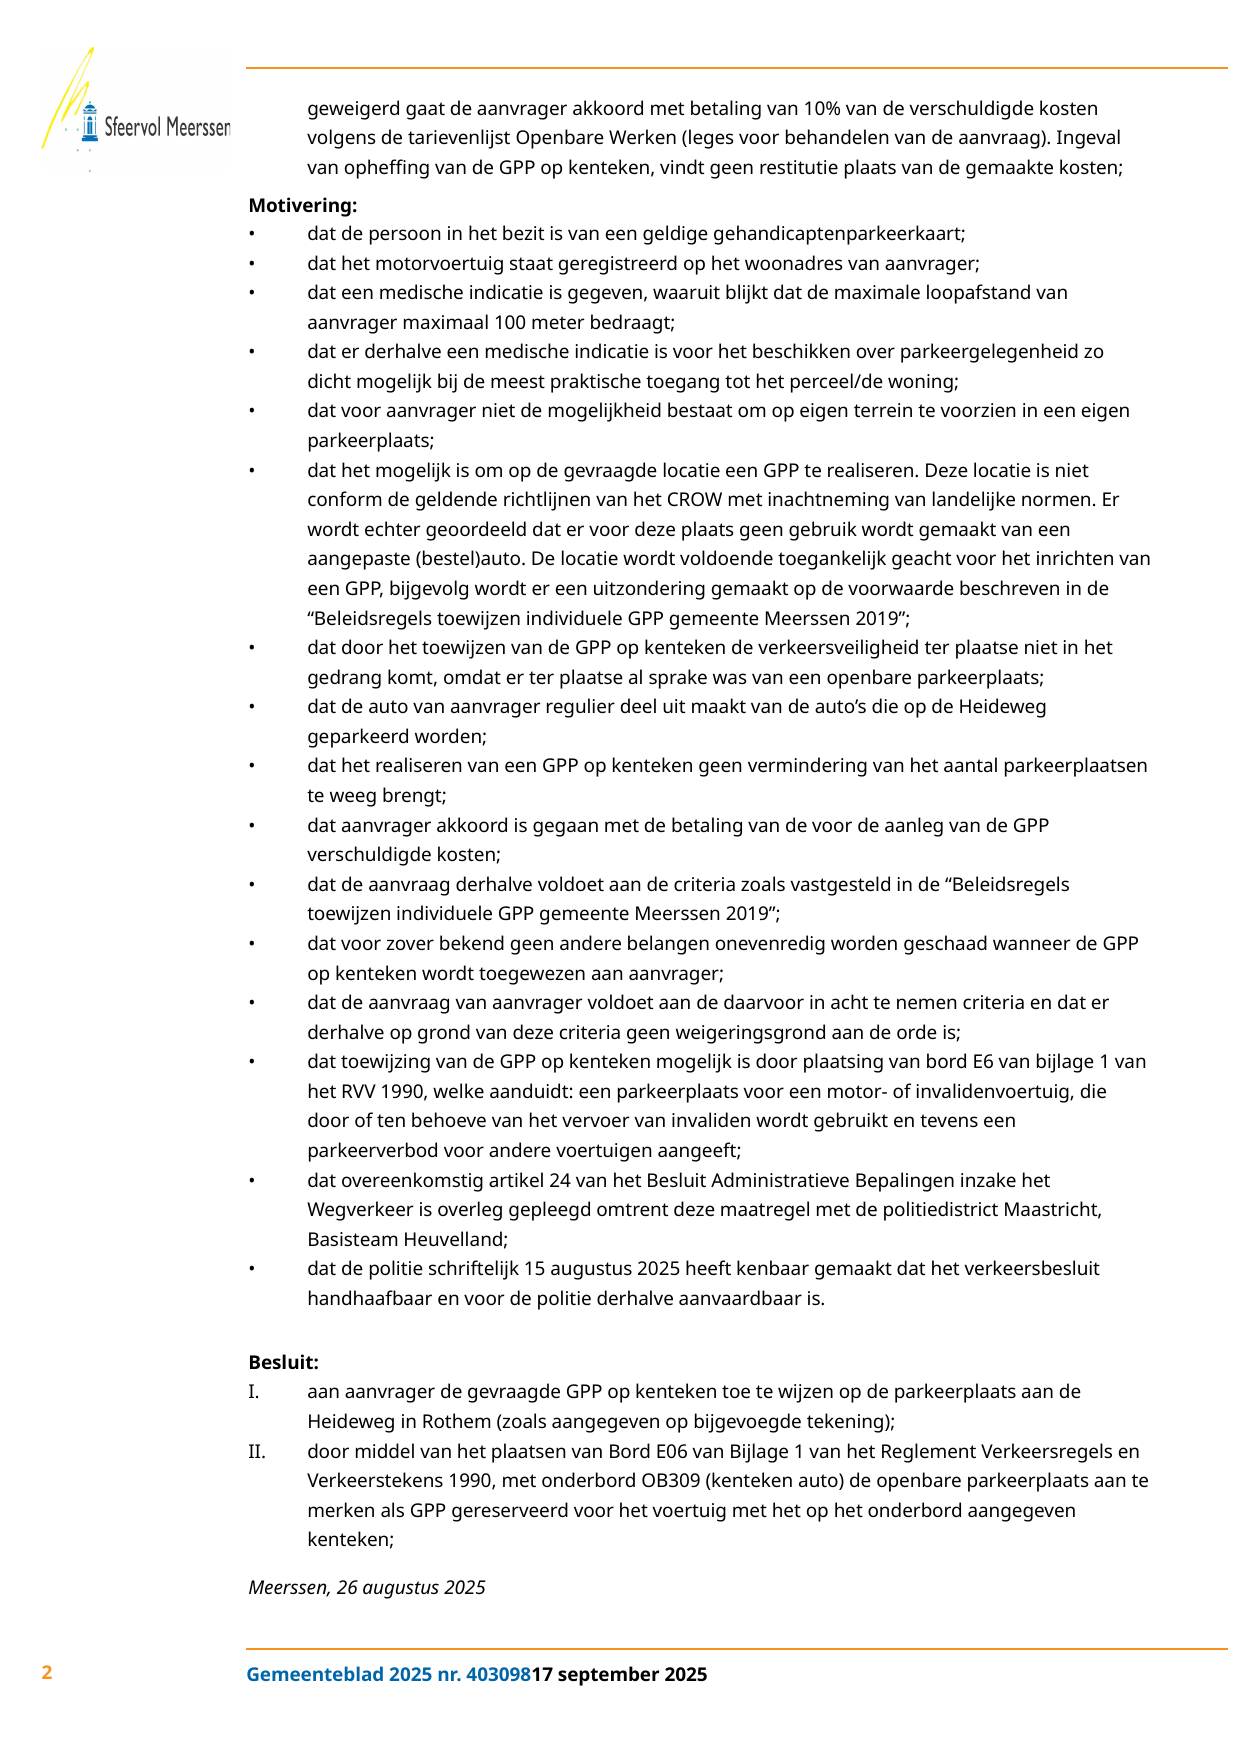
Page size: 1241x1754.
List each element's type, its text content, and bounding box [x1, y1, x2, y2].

picture [41, 47, 231, 172]
list dat de auto van aanvrager regulier deel uit maakt van de auto’s die op de Heideweg geparkeerd worden; [248, 693, 1152, 749]
list dat er derhalve een medische indicatie is voor het beschikken over parkeergelegenheid zo dicht mogelijk bij de meest praktische toegang tot het perceel/de woning; [248, 338, 1152, 394]
list dat het motorvoertuig staat geregistreerd op het woonadres van aanvrager; [248, 250, 1152, 276]
list dat aanvrager akkoord is gegaan met de betaling van de voor de aanleg van de GPP verschuldigde kosten; [248, 812, 1152, 867]
text Meerssen, 26 augustus 2025 [248, 1574, 1152, 1600]
list dat voor zover bekend geen andere belangen onevenredig worden geschaad wanneer de GPP op kenteken wordt toegewezen aan aanvrager; [248, 930, 1152, 986]
list dat het realiseren van een GPP op kenteken geen vermindering van het aantal parkeerplaatsen te weeg brengt; [248, 753, 1152, 808]
list dat voor aanvrager niet de mogelijkheid bestaat om op eigen terrein te voorzien in een eigen parkeerplaats; [248, 398, 1152, 453]
list dat toewijzing van de GPP op kenteken mogelijk is door plaatsing van bord E6 van bijlage 1 van het RVV 1990, welke aanduidt: een parkeerplaats voor een motor- of invalidenvoertuig, die door of ten behoeve van het vervoer van invaliden wordt gebruikt en tevens een parkeerverbod voor andere voertuigen aangeeft; [248, 1048, 1152, 1163]
list door middel van het plaatsen van Bord E06 van Bijlage 1 van het Reglement Verkeersregels en Verkeerstekens 1990, met onderbord OB309 (kenteken auto) de openbare parkeerplaats aan te merken als GPP gereserveerd voor het voertuig met het op het onderbord aangegeven kenteken; [248, 1438, 1152, 1552]
text Besluit: [248, 1349, 1152, 1375]
list aan aanvrager de gevraagde GPP op kenteken toe te wijzen op de parkeerplaats aan de Heideweg in Rothem (zoals aangegeven op bijgevoegde tekening); [248, 1379, 1152, 1434]
list dat overeenkomstig artikel 24 van het Besluit Administratieve Bepalingen inzake het Wegverkeer is overleg gepleegd omtrent deze maatregel met de politiedistrict Maastricht, Basisteam Heuvelland; [248, 1167, 1152, 1252]
list dat het mogelijk is om op de gevraagde locatie een GPP te realiseren. Deze locatie is niet conform de geldende richtlijnen van het CROW met inachtneming van landelijke normen. Er wordt echter geoordeeld dat er voor deze plaats geen gebruik wordt gemaakt van een aangepaste (bestel)auto. De locatie wordt voldoende toegankelijk geacht voor het inrichten van een GPP, bijgevolg wordt er een uitzondering gemaakt op de voorwaarde beschreven in de “Beleidsregels toewijzen individuele GPP gemeente Meerssen 2019”; [248, 457, 1152, 631]
list dat de politie schriftelijk 15 augustus 2025 heeft kenbaar gemaakt dat het verkeersbesluit handhaafbaar en voor de politie derhalve aanvaardbaar is. [248, 1256, 1152, 1311]
list dat een medische indicatie is gegeven, waaruit blijkt dat de maximale loopafstand van aanvrager maximaal 100 meter bedraagt; [248, 279, 1152, 335]
list dat de persoon in het bezit is van een geldige gehandicaptenparkeerkaart; [248, 220, 1152, 246]
list dat door het toewijzen van de GPP op kenteken de verkeersveiligheid ter plaatse niet in het gedrang komt, omdat er ter plaatse al sprake was van een openbare parkeerplaats; [248, 634, 1152, 690]
list dat de aanvraag van aanvrager voldoet aan de daarvoor in acht te nemen criteria en dat er derhalve op grond van deze criteria geen weigeringsgrond aan de orde is; [248, 989, 1152, 1045]
list dat de aanvraag derhalve voldoet aan de criteria zoals vastgesteld in de “Beleidsregels toewijzen individuele GPP gemeente Meerssen 2019”; [248, 871, 1152, 926]
list geweigerd gaat de aanvrager akkoord met betaling van 10% van de verschuldigde kosten volgens de tarievenlijst Openbare Werken (leges voor behandelen van de aanvraag). Ingeval van opheffing van de GPP op kenteken, vindt geen restitutie plaats van de gemaakte kosten; [248, 95, 1152, 180]
text Motivering: [248, 192, 1152, 218]
